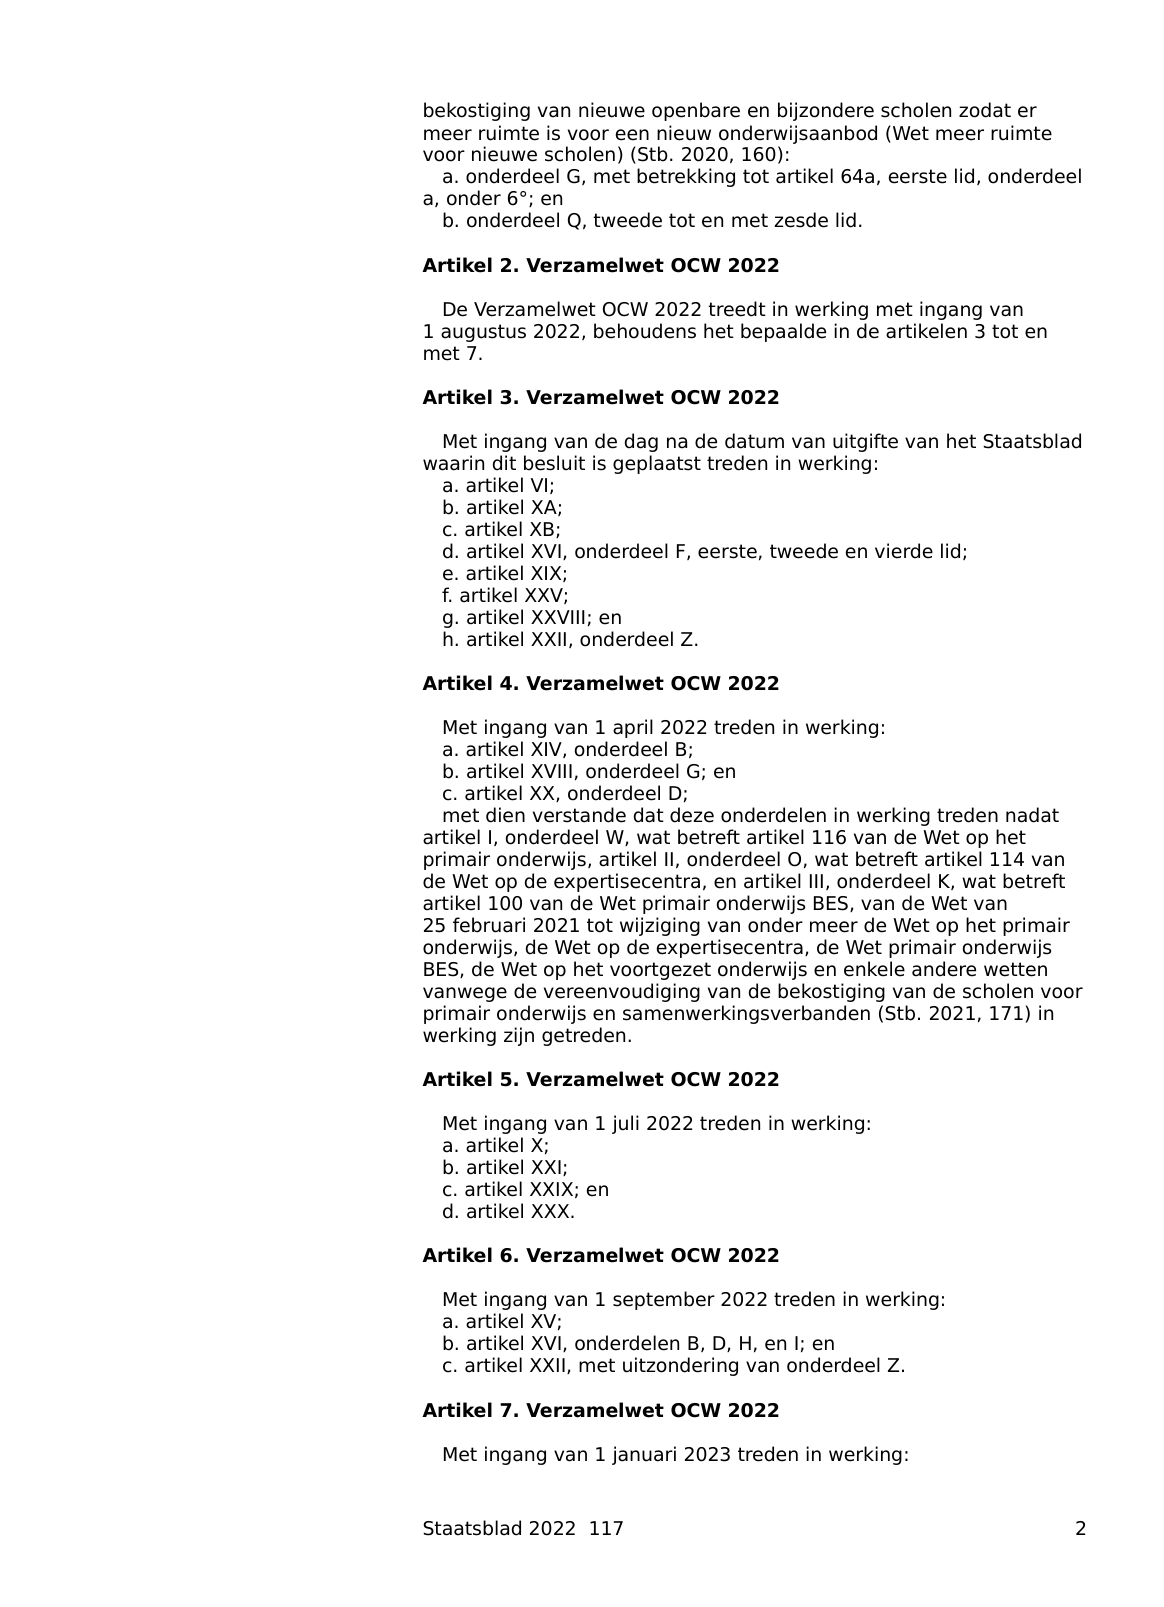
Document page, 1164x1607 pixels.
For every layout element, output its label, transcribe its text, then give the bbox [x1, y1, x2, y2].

text d. artikel XXX. [422, 1201, 1087, 1223]
subtitle Artikel 3. Verzamelwet OCW 2022 [422, 387, 1087, 409]
text b. onderdeel Q, tweede tot en met zesde lid. [422, 210, 1087, 232]
text b. artikel XA; [422, 497, 1087, 519]
text a. artikel VI; [422, 475, 1087, 497]
text c. artikel XX, onderdeel D; [422, 783, 1087, 805]
text a. artikel X; [422, 1135, 1087, 1157]
subtitle Artikel 4. Verzamelwet OCW 2022 [422, 673, 1087, 695]
text g. artikel XXVIII; en [422, 607, 1087, 629]
text Met ingang van 1 juli 2022 treden in werking: [422, 1113, 1087, 1135]
text Met ingang van 1 september 2022 treden in werking: [422, 1289, 1087, 1311]
text b. artikel XVIII, onderdeel G; en [422, 761, 1087, 783]
text Met ingang van 1 april 2022 treden in werking: [422, 717, 1087, 739]
text f. artikel XXV; [422, 585, 1087, 607]
subtitle Artikel 6. Verzamelwet OCW 2022 [422, 1245, 1087, 1267]
text Met ingang van 1 januari 2023 treden in werking: [422, 1444, 1087, 1466]
text c. artikel XXIX; en [422, 1179, 1087, 1201]
text a. artikel XV; [422, 1311, 1087, 1333]
text a. artikel XIV, onderdeel B; [422, 739, 1087, 761]
text b. artikel XXI; [422, 1157, 1087, 1179]
text Met ingang van de dag na de datum van uitgifte van het Staatsblad waarin dit besluit is geplaatst treden in werking: [422, 431, 1087, 475]
text a. onderdeel G, met betrekking tot artikel 64a, eerste lid, onderdeel a, onder 6°; en [422, 166, 1087, 210]
subtitle Artikel 7. Verzamelwet OCW 2022 [422, 1399, 1087, 1421]
text met dien verstande dat deze onderdelen in werking treden nadat artikel I, onderdeel W, wat betreft artikel 116 van de Wet op het primair onderwijs, artikel II, onderdeel O, wat betreft artikel 114 van de Wet op de expertisecentra, en artikel III, onderdeel K, wat betreft artikel 100 van de Wet primair onderwijs BES, van de Wet van 25 februari 2021 tot wijziging van onder meer de Wet op het primair onderwijs, de Wet op de expertisecentra, de Wet primair onderwijs BES, de Wet op het voortgezet onderwijs en enkele andere wetten vanwege de vereenvoudiging van de bekostiging van de scholen voor primair onderwijs en samenwerkingsverbanden (Stb. 2021, 171) in werking zijn getreden. [422, 805, 1087, 1047]
text c. artikel XXII, met uitzondering van onderdeel Z. [422, 1355, 1087, 1377]
text b. artikel XVI, onderdelen B, D, H, en I; en [422, 1333, 1087, 1355]
text bekostiging van nieuwe openbare en bijzondere scholen zodat er meer ruimte is voor een nieuw onderwijsaanbod (Wet meer ruimte voor nieuwe scholen) (Stb. 2020, 160): [422, 100, 1087, 166]
text d. artikel XVI, onderdeel F, eerste, tweede en vierde lid; [422, 541, 1087, 563]
text e. artikel XIX; [422, 563, 1087, 585]
text c. artikel XB; [422, 519, 1087, 541]
text h. artikel XXII, onderdeel Z. [422, 629, 1087, 651]
subtitle Artikel 2. Verzamelwet OCW 2022 [422, 254, 1087, 276]
text De Verzamelwet OCW 2022 treedt in werking met ingang van 1 augustus 2022, behoudens het bepaalde in de artikelen 3 tot en met 7. [422, 299, 1087, 364]
subtitle Artikel 5. Verzamelwet OCW 2022 [422, 1069, 1087, 1091]
